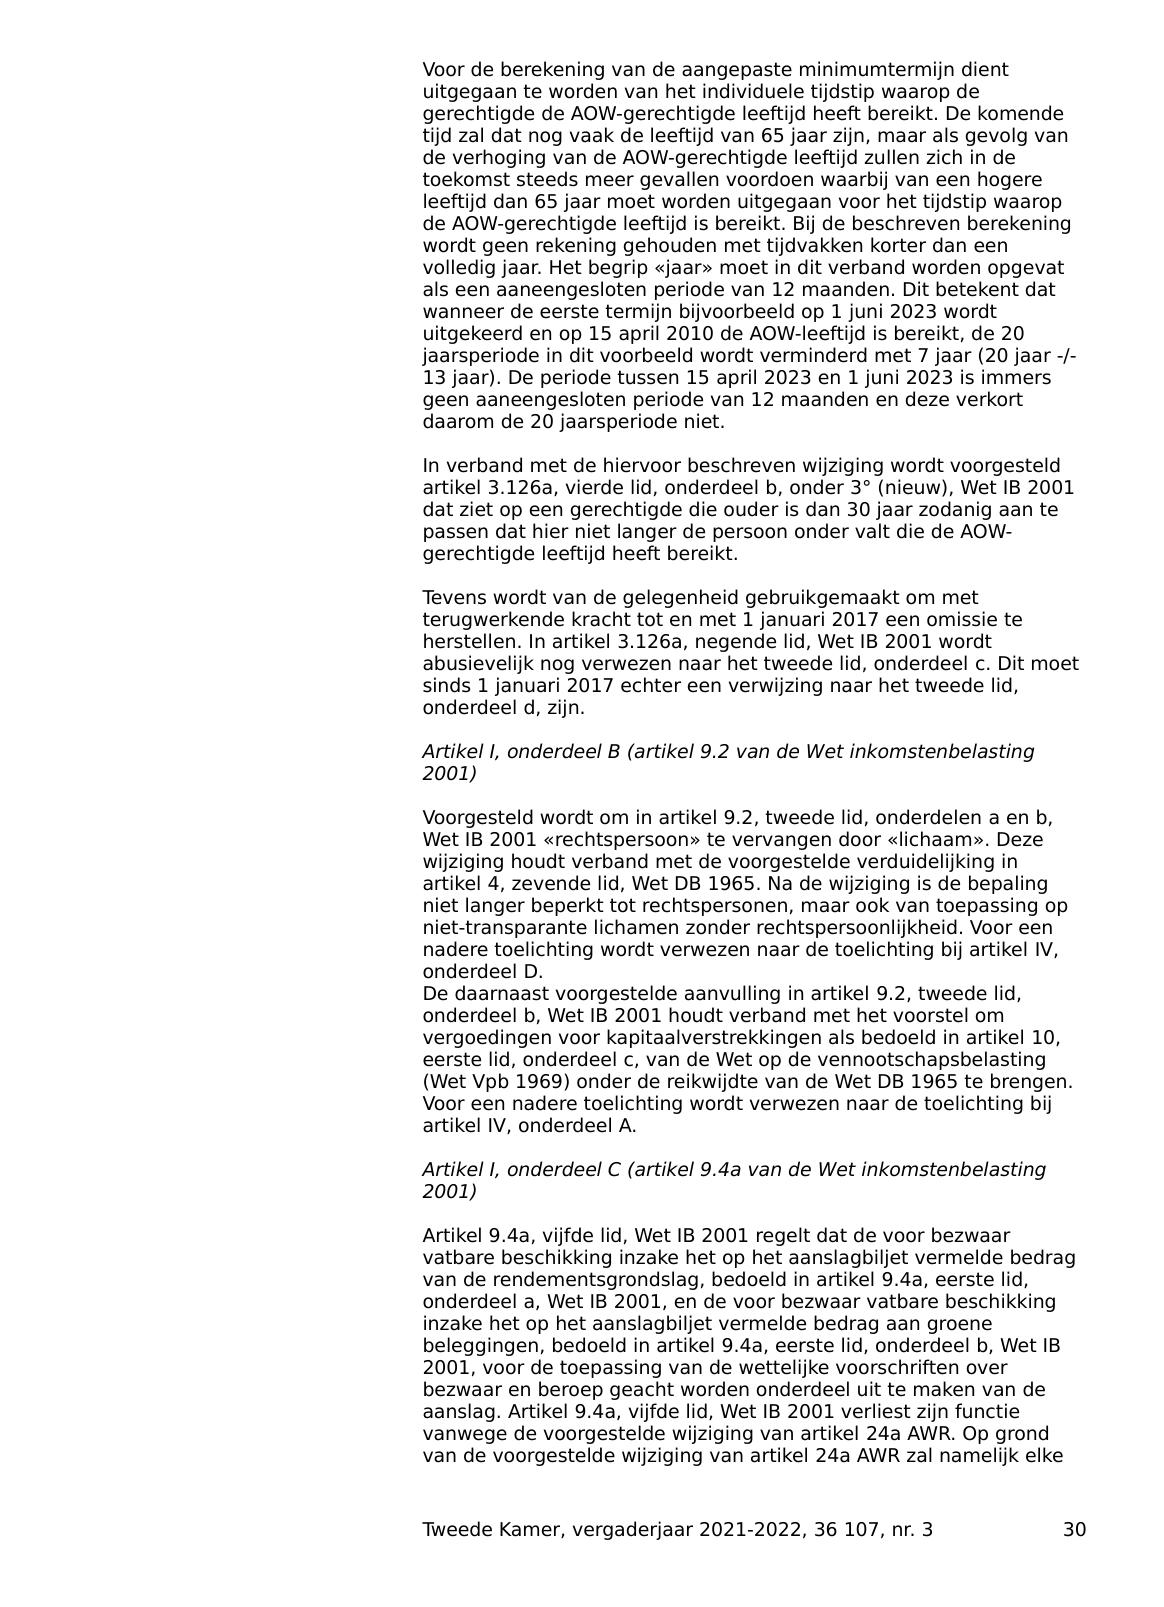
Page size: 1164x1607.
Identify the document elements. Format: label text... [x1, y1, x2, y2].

text De daarnaast voorgestelde aanvulling in artikel 9.2, tweede lid, onderdeel b, Wet IB 2001 houdt verband met het voorstel om vergoedingen voor kapitaalverstrekkingen als bedoeld in artikel 10, eerste lid, onderdeel c, van de Wet op de vennootschapsbelasting (Wet Vpb 1969) onder de reikwijdte van de Wet DB 1965 te brengen. Voor een nadere toelichting wordt verwezen naar de toelichting bij artikel IV, onderdeel A. [422, 983, 1087, 1137]
text In verband met de hiervoor beschreven wijziging wordt voorgesteld artikel 3.126a, vierde lid, onderdeel b, onder 3° (nieuw), Wet IB 2001 dat ziet op een gerechtigde die ouder is dan 30 jaar zodanig aan te passen dat hier niet langer de persoon onder valt die de AOW-gerechtigde leeftijd heeft bereikt. [422, 455, 1087, 565]
text Voorgesteld wordt om in artikel 9.2, tweede lid, onderdelen a en b, Wet IB 2001 «rechtspersoon» te vervangen door «lichaam». Deze wijziging houdt verband met de voorgestelde verduidelijking in artikel 4, zevende lid, Wet DB 1965. Na de wijziging is de bepaling niet langer beperkt tot rechtspersonen, maar ook van toepassing op niet-transparante lichamen zonder rechtspersoonlijkheid. Voor een nadere toelichting wordt verwezen naar de toelichting bij artikel IV, onderdeel D. [422, 807, 1087, 983]
text Voor de berekening van de aangepaste minimumtermijn dient uitgegaan te worden van het individuele tijdstip waarop de gerechtigde de AOW-gerechtigde leeftijd heeft bereikt. De komende tijd zal dat nog vaak de leeftijd van 65 jaar zijn, maar als gevolg van de verhoging van de AOW-gerechtigde leeftijd zullen zich in de toekomst steeds meer gevallen voordoen waarbij van een hogere leeftijd dan 65 jaar moet worden uitgegaan voor het tijdstip waarop de AOW-gerechtigde leeftijd is bereikt. Bij de beschreven berekening wordt geen rekening gehouden met tijdvakken korter dan een volledig jaar. Het begrip «jaar» moet in dit verband worden opgevat als een aaneengesloten periode van 12 maanden. Dit betekent dat wanneer de eerste termijn bijvoorbeeld op 1 juni 2023 wordt uitgekeerd en op 15 april 2010 de AOW-leeftijd is bereikt, de 20 jaarsperiode in dit voorbeeld wordt verminderd met 7 jaar (20 jaar -/- 13 jaar). De periode tussen 15 april 2023 en 1 juni 2023 is immers geen aaneengesloten periode van 12 maanden en deze verkort daarom de 20 jaarsperiode niet. [422, 59, 1087, 433]
text Artikel 9.4a, vijfde lid, Wet IB 2001 regelt dat de voor bezwaar vatbare beschikking inzake het op het aanslagbiljet vermelde bedrag van de rendementsgrondslag, bedoeld in artikel 9.4a, eerste lid, onderdeel a, Wet IB 2001, en de voor bezwaar vatbare beschikking inzake het op het aanslagbiljet vermelde bedrag aan groene beleggingen, bedoeld in artikel 9.4a, eerste lid, onderdeel b, Wet IB 2001, voor de toepassing van de wettelijke voorschriften over bezwaar en beroep geacht worden onderdeel uit te maken van de aanslag. Artikel 9.4a, vijfde lid, Wet IB 2001 verliest zijn functie vanwege de voorgestelde wijziging van artikel 24a AWR. Op grond van de voorgestelde wijziging van artikel 24a AWR zal namelijk elke [422, 1225, 1087, 1467]
text Tevens wordt van de gelegenheid gebruikgemaakt om met terugwerkende kracht tot en met 1 januari 2017 een omissie te herstellen. In artikel 3.126a, negende lid, Wet IB 2001 wordt abusievelijk nog verwezen naar het tweede lid, onderdeel c. Dit moet sinds 1 januari 2017 echter een verwijzing naar het tweede lid, onderdeel d, zijn. [422, 587, 1087, 719]
subtitle Artikel I, onderdeel B (artikel 9.2 van de Wet inkomstenbelasting 2001) [422, 741, 1087, 785]
subtitle Artikel I, onderdeel C (artikel 9.4a van de Wet inkomstenbelasting 2001) [422, 1159, 1087, 1203]
